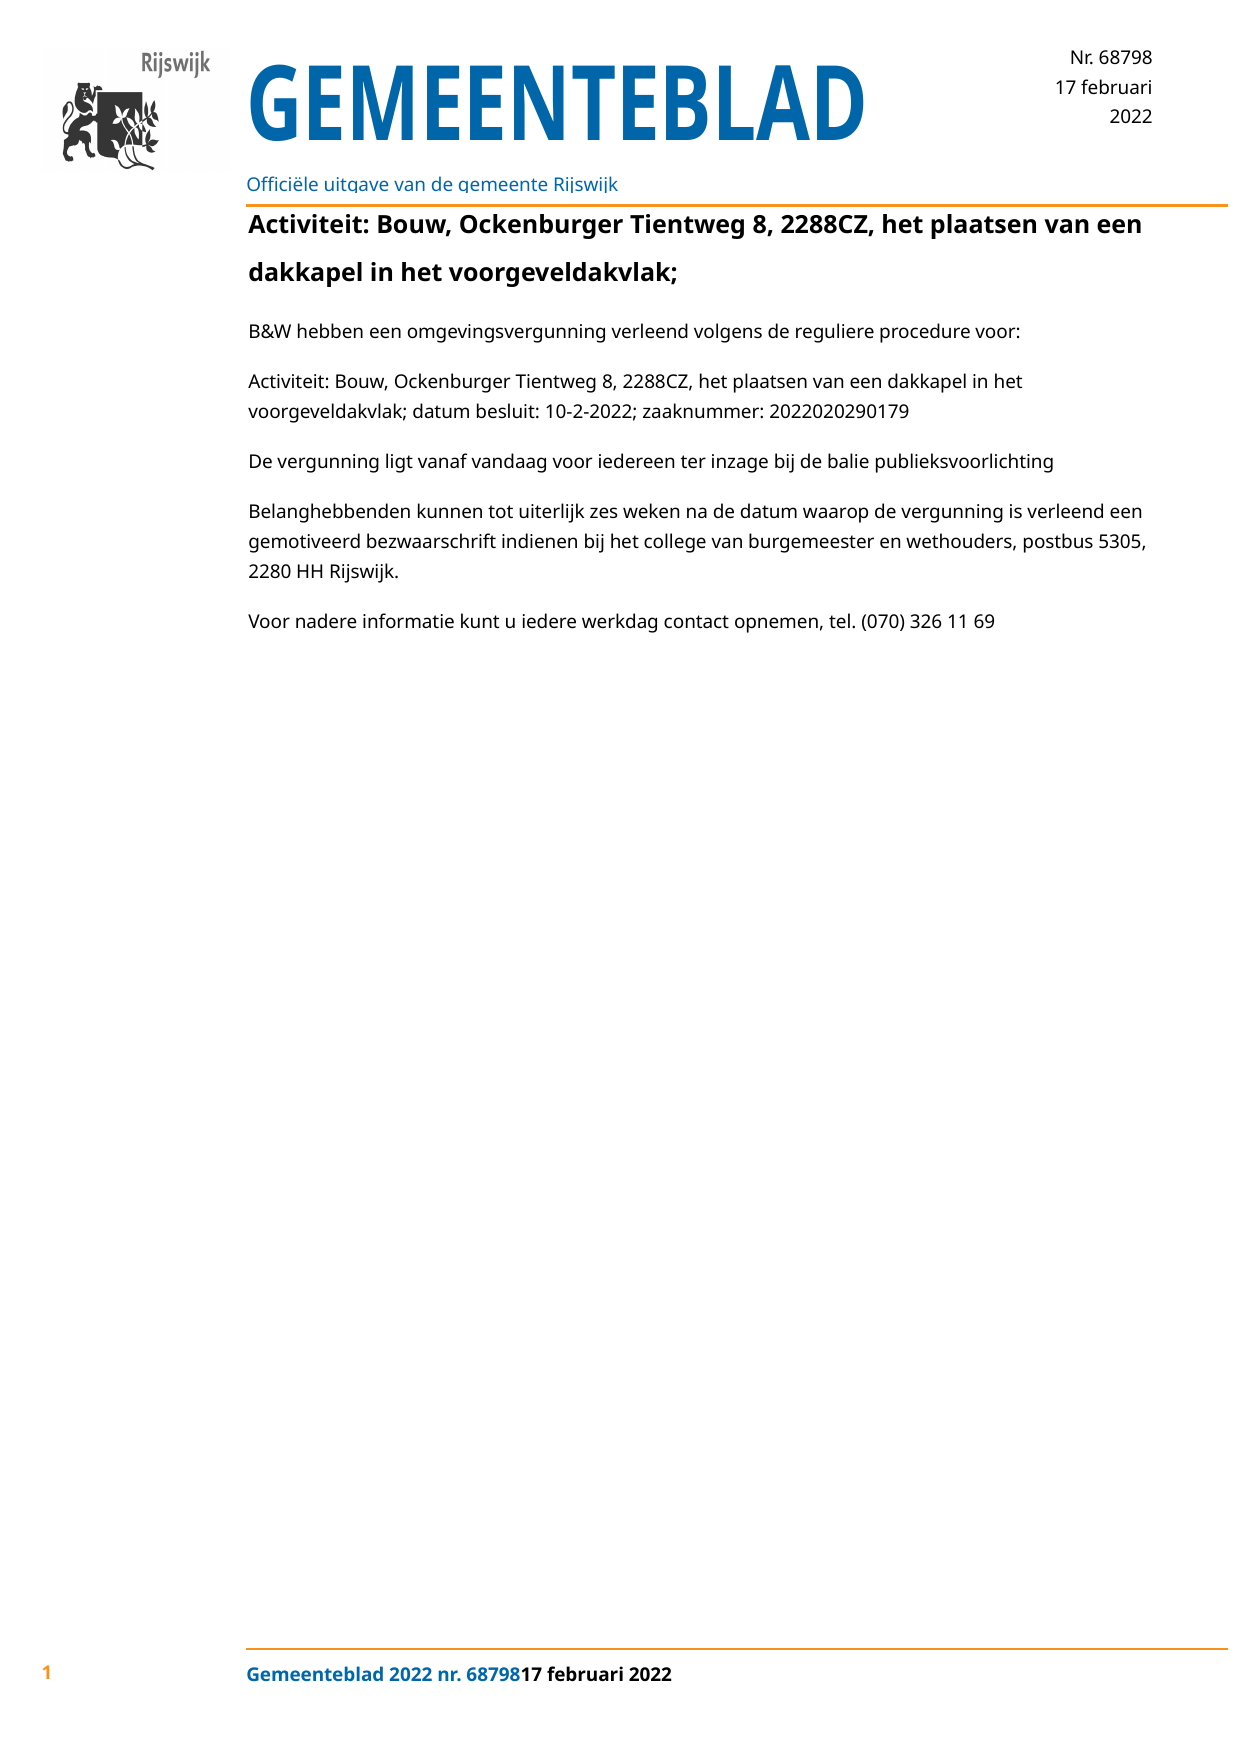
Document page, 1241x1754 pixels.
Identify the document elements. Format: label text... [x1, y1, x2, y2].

text Activiteit: Bouw, Ockenburger Tientweg 8, 2288CZ, het plaatsen van een dakkapel in het voorgeveldakvlak; datum besluit: 10-2-2022; zaaknummer: 2022020290179 [248, 368, 1152, 424]
text Voor nadere informatie kunt u iedere werkdag contact opnemen, tel. (070) 326 11 69 [248, 608, 1152, 634]
text De vergunning ligt vanaf vandaag voor iedereen ter inzage bij de balie publieksvoorlichting [248, 448, 1152, 474]
text Belanghebbenden kunnen tot uiterlijk zes weken na de datum waarop de vergunning is verleend een gemotiveerd bezwaarschrift indienen bij het college van burgemeester en wethouders, postbus 5305, 2280 HH Rijswijk. [248, 499, 1152, 584]
text Activiteit: Bouw, Ockenburger Tientweg 8, 2288CZ, het plaatsen van een dakkapel in het voorgeveldakvlak; [248, 207, 1152, 288]
text B&W hebben een omgevingsvergunning verleend volgens de reguliere procedure voor: [248, 318, 1152, 344]
picture [41, 47, 231, 172]
